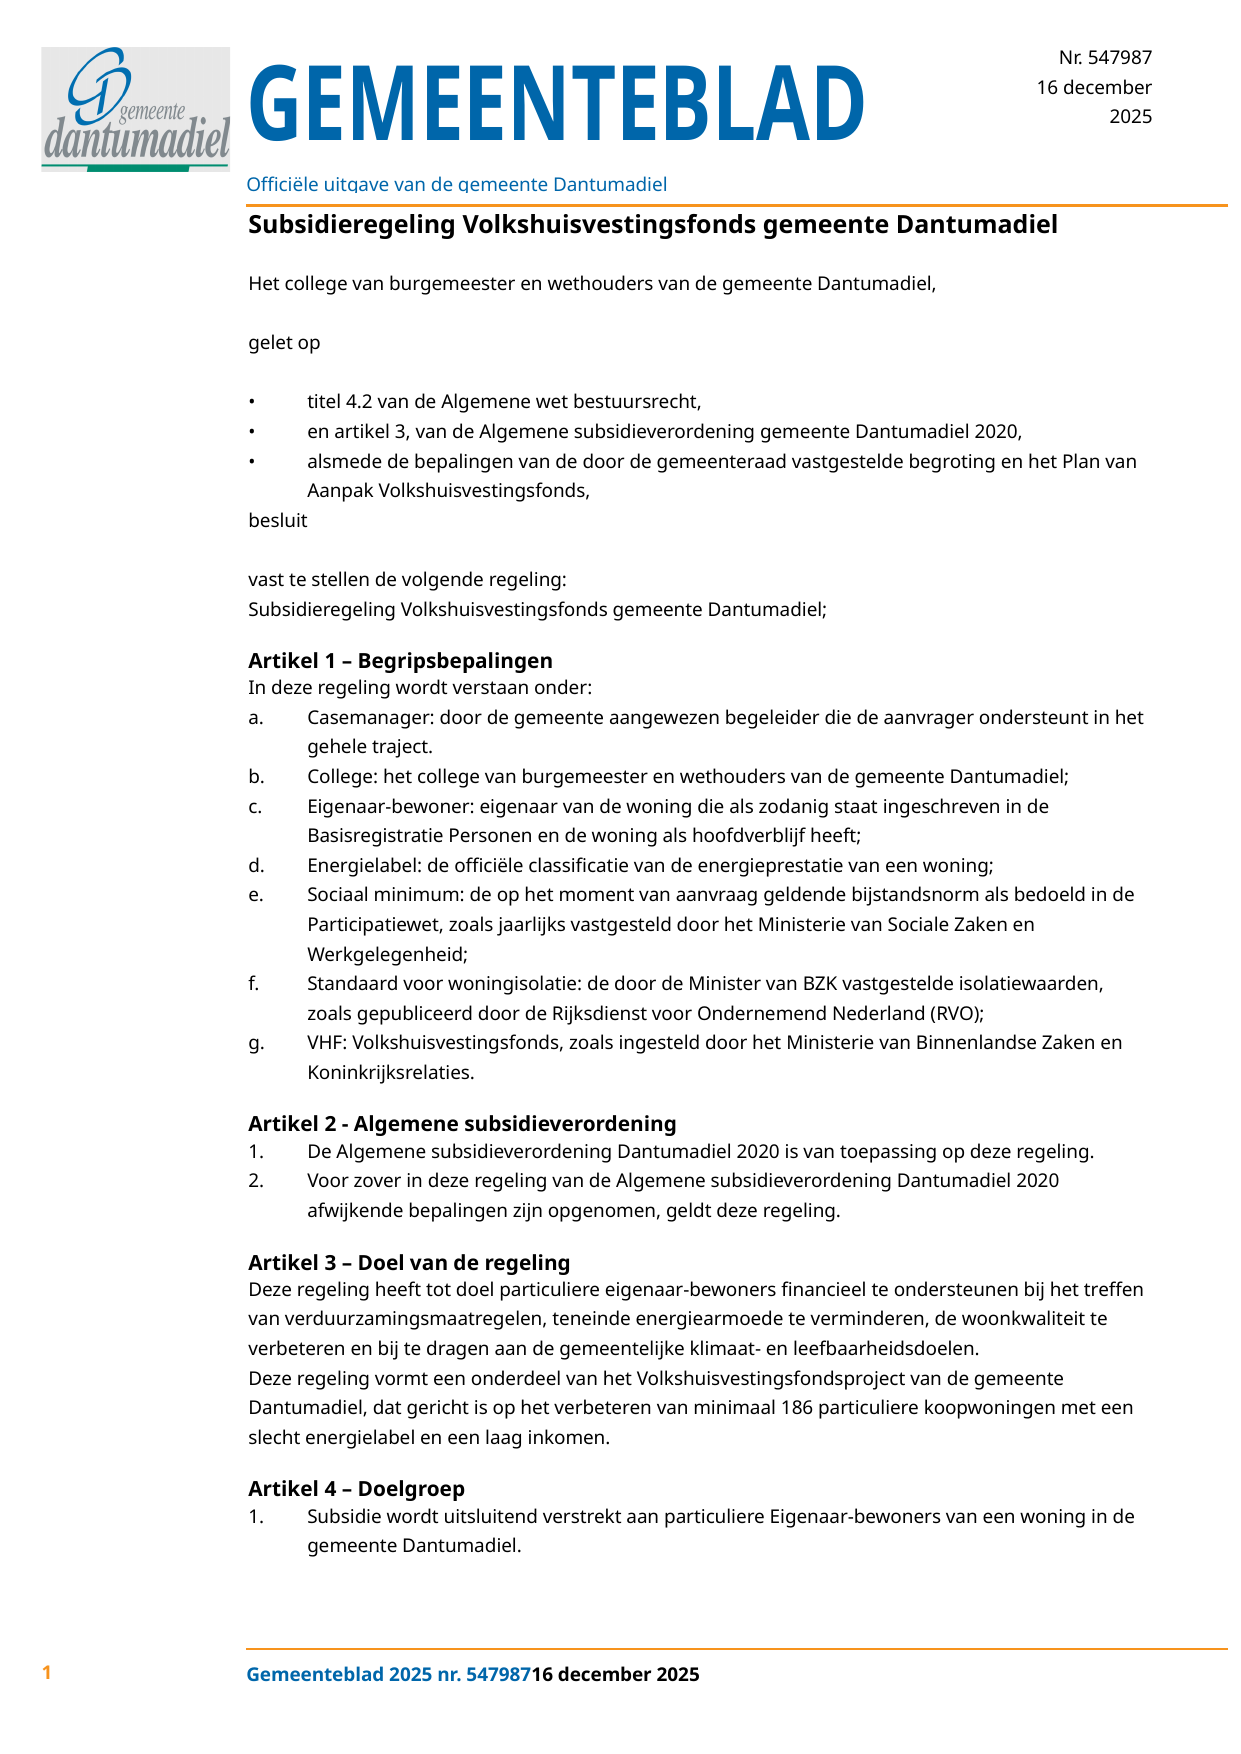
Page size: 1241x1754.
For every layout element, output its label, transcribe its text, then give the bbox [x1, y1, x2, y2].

list Sociaal minimum: de op het moment van aanvraag geldende bijstandsnorm als bedoeld in de Participatiewet, zoals jaarlijks vastgesteld door het Ministerie van Sociale Zaken en Werkgelegenheid; [248, 882, 1152, 967]
text Deze regeling vormt een onderdeel van het Volkshuisvestingsfondsproject van de gemeente Dantumadiel, dat gericht is op het verbeteren van minimaal 186 particuliere koopwoningen met een slecht energielabel en een laag inkomen. [248, 1365, 1152, 1450]
text vast te stellen de volgende regeling: [248, 566, 1152, 592]
text besluit [248, 507, 1152, 533]
list titel 4.2 van de Algemene wet bestuursrecht, [248, 389, 1152, 414]
list en artikel 3, van de Algemene subsidieverordening gemeente Dantumadiel 2020, [248, 418, 1152, 444]
list Voor zover in deze regeling van de Algemene subsidieverordening Dantumadiel 2020 afwijkende bepalingen zijn opgenomen, geldt deze regeling. [248, 1168, 1152, 1223]
text Artikel 1 – Begripsbepalingen [248, 646, 1152, 674]
text Het college van burgemeester en wethouders van de gemeente Dantumadiel, [248, 270, 1152, 296]
list Casemanager: door de gemeente aangewezen begeleider die de aanvrager ondersteunt in het gehele traject. [248, 704, 1152, 759]
list Energielabel: de officiële classificatie van de energieprestatie van een woning; [248, 852, 1152, 878]
text Artikel 4 – Doelgroep [248, 1474, 1152, 1503]
text Artikel 3 – Doel van de regeling [248, 1248, 1152, 1276]
text Subsidieregeling Volkshuisvestingsfonds gemeente Dantumadiel [248, 207, 1152, 241]
text Artikel 2 - Algemene subsidieverordening [248, 1109, 1152, 1138]
list VHF: Volkshuisvestingsfonds, zoals ingesteld door het Ministerie van Binnenlandse Zaken en Koninkrijksrelaties. [248, 1029, 1152, 1085]
text Subsidieregeling Volkshuisvestingsfonds gemeente Dantumadiel; [248, 596, 1152, 621]
list Subsidie wordt uitsluitend verstrekt aan particuliere Eigenaar-bewoners van een woning in de gemeente Dantumadiel. [248, 1503, 1152, 1558]
list College: het college van burgemeester en wethouders van de gemeente Dantumadiel; [248, 763, 1152, 789]
text gelet op [248, 329, 1152, 355]
list De Algemene subsidieverordening Dantumadiel 2020 is van toepassing op deze regeling. [248, 1138, 1152, 1164]
list alsmede de bepalingen van de door de gemeenteraad vastgestelde begroting en het Plan van Aanpak Volkshuisvestingsfonds, [248, 448, 1152, 503]
list Standaard voor woningisolatie: de door de Minister van BZK vastgestelde isolatiewaarden, zoals gepubliceerd door de Rijksdienst voor Ondernemend Nederland (RVO); [248, 970, 1152, 1026]
text In deze regeling wordt verstaan onder: [248, 674, 1152, 700]
picture [41, 47, 231, 172]
text Deze regeling heeft tot doel particuliere eigenaar-bewoners financieel te ondersteunen bij het treffen van verduurzamingsmaatregelen, teneinde energiearmoede te verminderen, de woonkwaliteit te verbeteren en bij te dragen aan de gemeentelijke klimaat- en leefbaarheidsdoelen. [248, 1276, 1152, 1361]
list Eigenaar-bewoner: eigenaar van de woning die als zodanig staat ingeschreven in de Basisregistratie Personen en de woning als hoofdverblijf heeft; [248, 793, 1152, 848]
